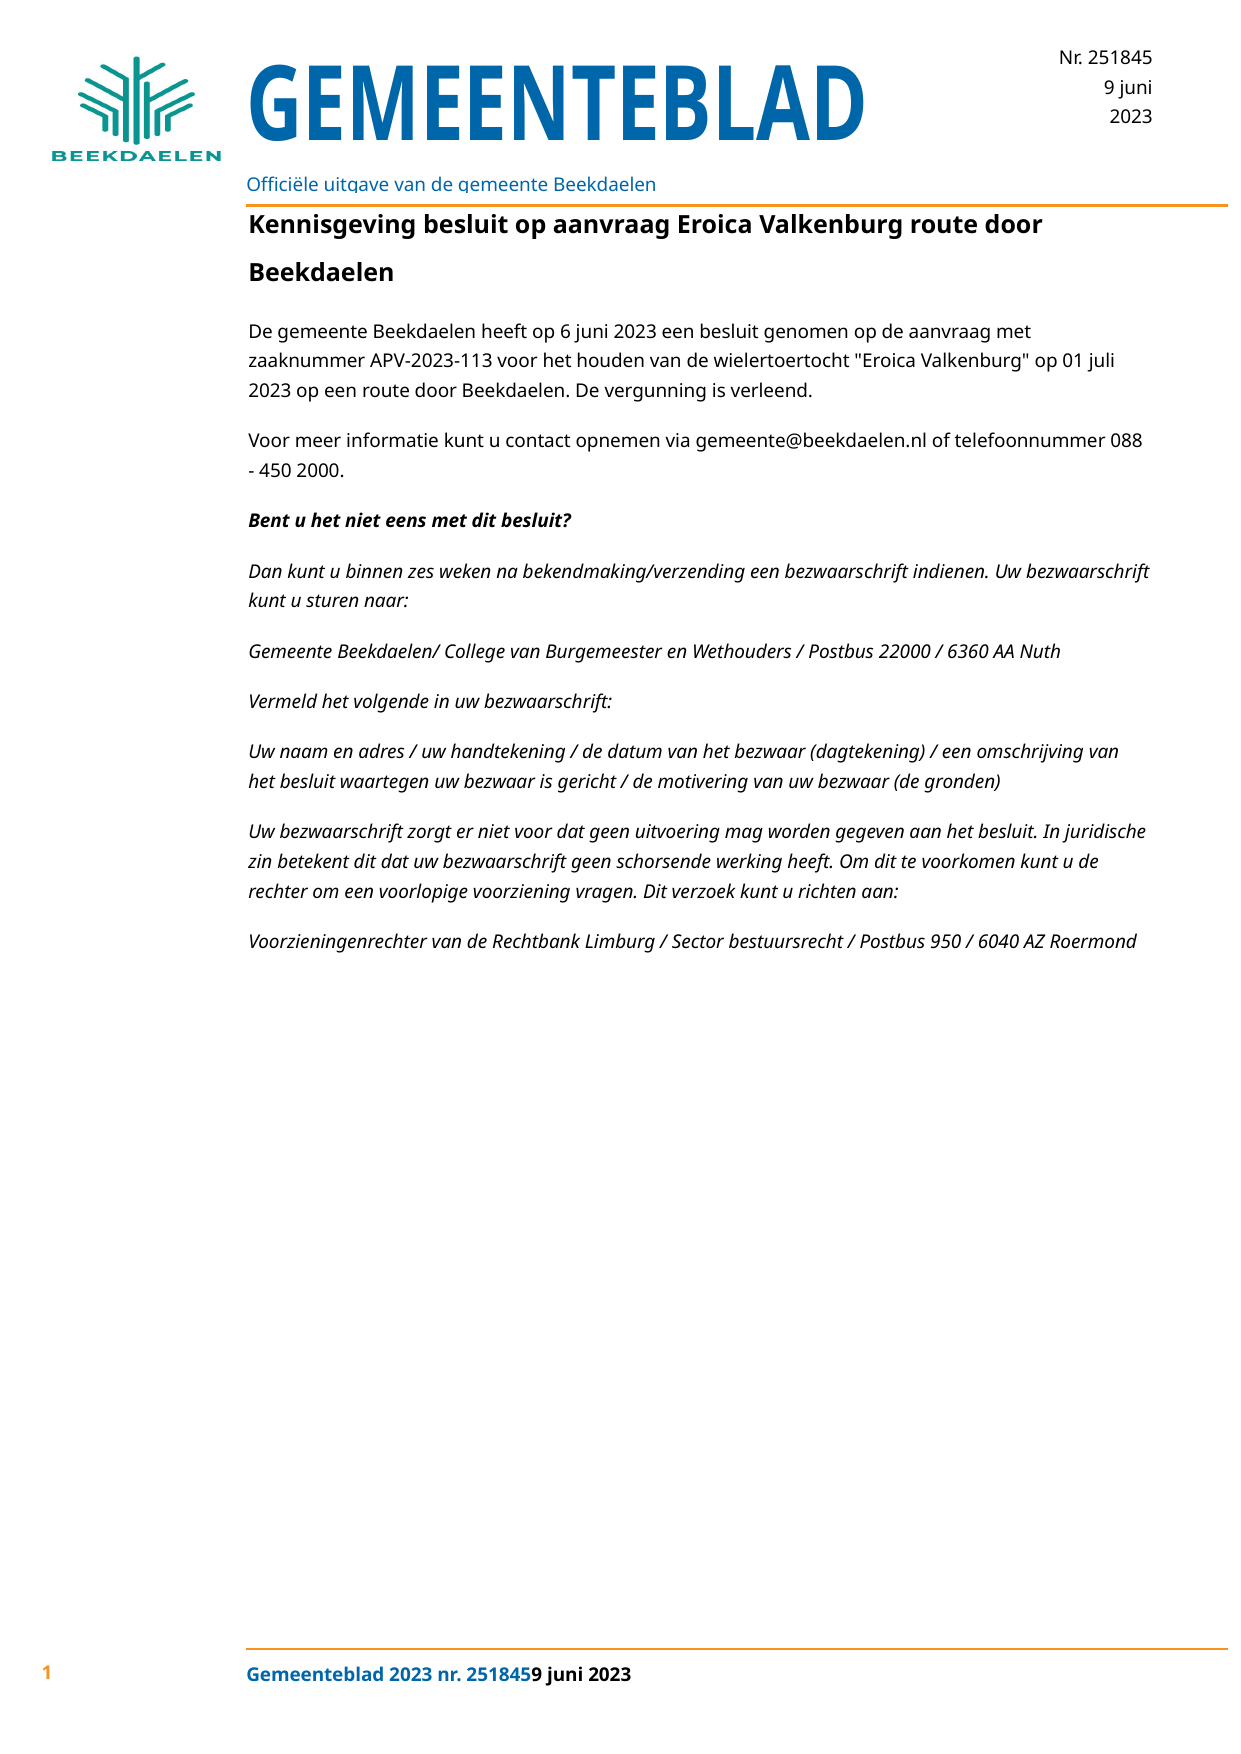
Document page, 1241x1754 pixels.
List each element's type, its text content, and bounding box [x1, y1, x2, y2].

text Voor meer informatie kunt u contact opnemen via gemeente@beekdaelen.nl of telefoonnummer 088 - 450 2000. [248, 427, 1152, 483]
text Kennisgeving besluit op aanvraag Eroica Valkenburg route door Beekdaelen [248, 207, 1152, 288]
text Bent u het niet eens met dit besluit? [248, 507, 1152, 533]
text Gemeente Beekdaelen/ College van Burgemeester en Wethouders / Postbus 22000 / 6360 AA Nuth [248, 638, 1152, 664]
text Dan kunt u binnen zes weken na bekendmaking/verzending een bezwaarschrift indienen. Uw bezwaarschrift kunt u sturen naar: [248, 558, 1152, 613]
text Voorzieningenrechter van de Rechtbank Limburg / Sector bestuursrecht / Postbus 950 / 6040 AZ Roermond [248, 928, 1152, 954]
text Vermeld het volgende in uw bezwaarschrift: [248, 688, 1152, 714]
picture [41, 47, 231, 172]
text Uw naam en adres / uw handtekening / de datum van het bezwaar (dagtekening) / een omschrijving van het besluit waartegen uw bezwaar is gericht / de motivering van uw bezwaar (de gronden) [248, 739, 1152, 794]
text Uw bezwaarschrift zorgt er niet voor dat geen uitvoering mag worden gegeven aan het besluit. In juridische zin betekent dit dat uw bezwaarschrift geen schorsende werking heeft. Om dit te voorkomen kunt u de rechter om een voorlopige voorziening vragen. Dit verzoek kunt u richten aan: [248, 819, 1152, 904]
text De gemeente Beekdaelen heeft op 6 juni 2023 een besluit genomen op de aanvraag met zaaknummer APV-2023-113 voor het houden van de wielertoertocht "Eroica Valkenburg" op 01 juli 2023 op een route door Beekdaelen. De vergunning is verleend. [248, 318, 1152, 403]
